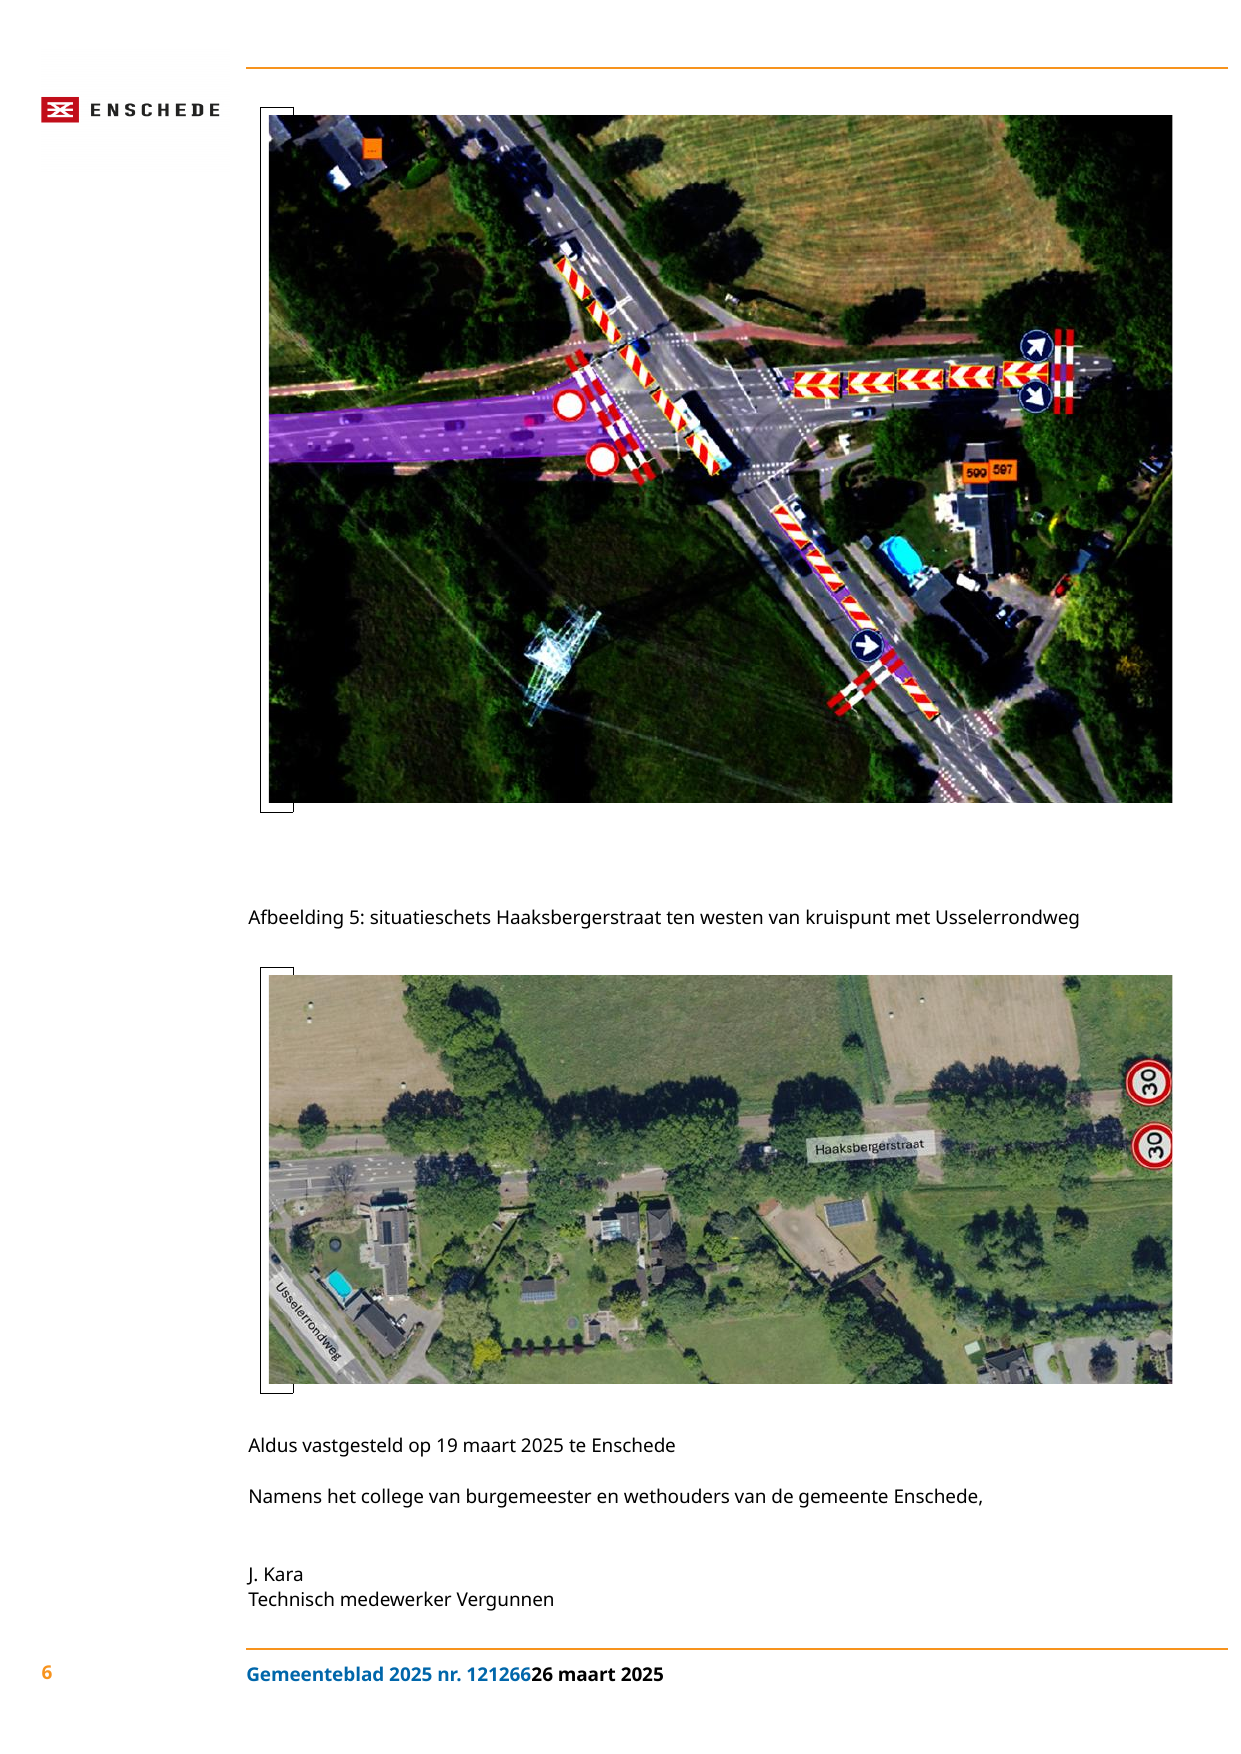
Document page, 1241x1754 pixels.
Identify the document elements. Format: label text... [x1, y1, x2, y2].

text Aldus vastgesteld op 19 maart 2025 te Enschede [248, 1432, 1152, 1458]
picture [268, 975, 1173, 1384]
text Technisch medewerker Vergunnen [248, 1586, 1152, 1612]
text Namens het college van burgemeester en wethouders van de gemeente Enschede, [248, 1483, 1152, 1509]
picture [268, 115, 1173, 803]
text J. Kara [248, 1561, 1152, 1586]
picture [41, 47, 231, 172]
text Afbeelding 5: situatieschets Haaksbergerstraat ten westen van kruispunt met Usselerrondweg [248, 904, 1152, 930]
